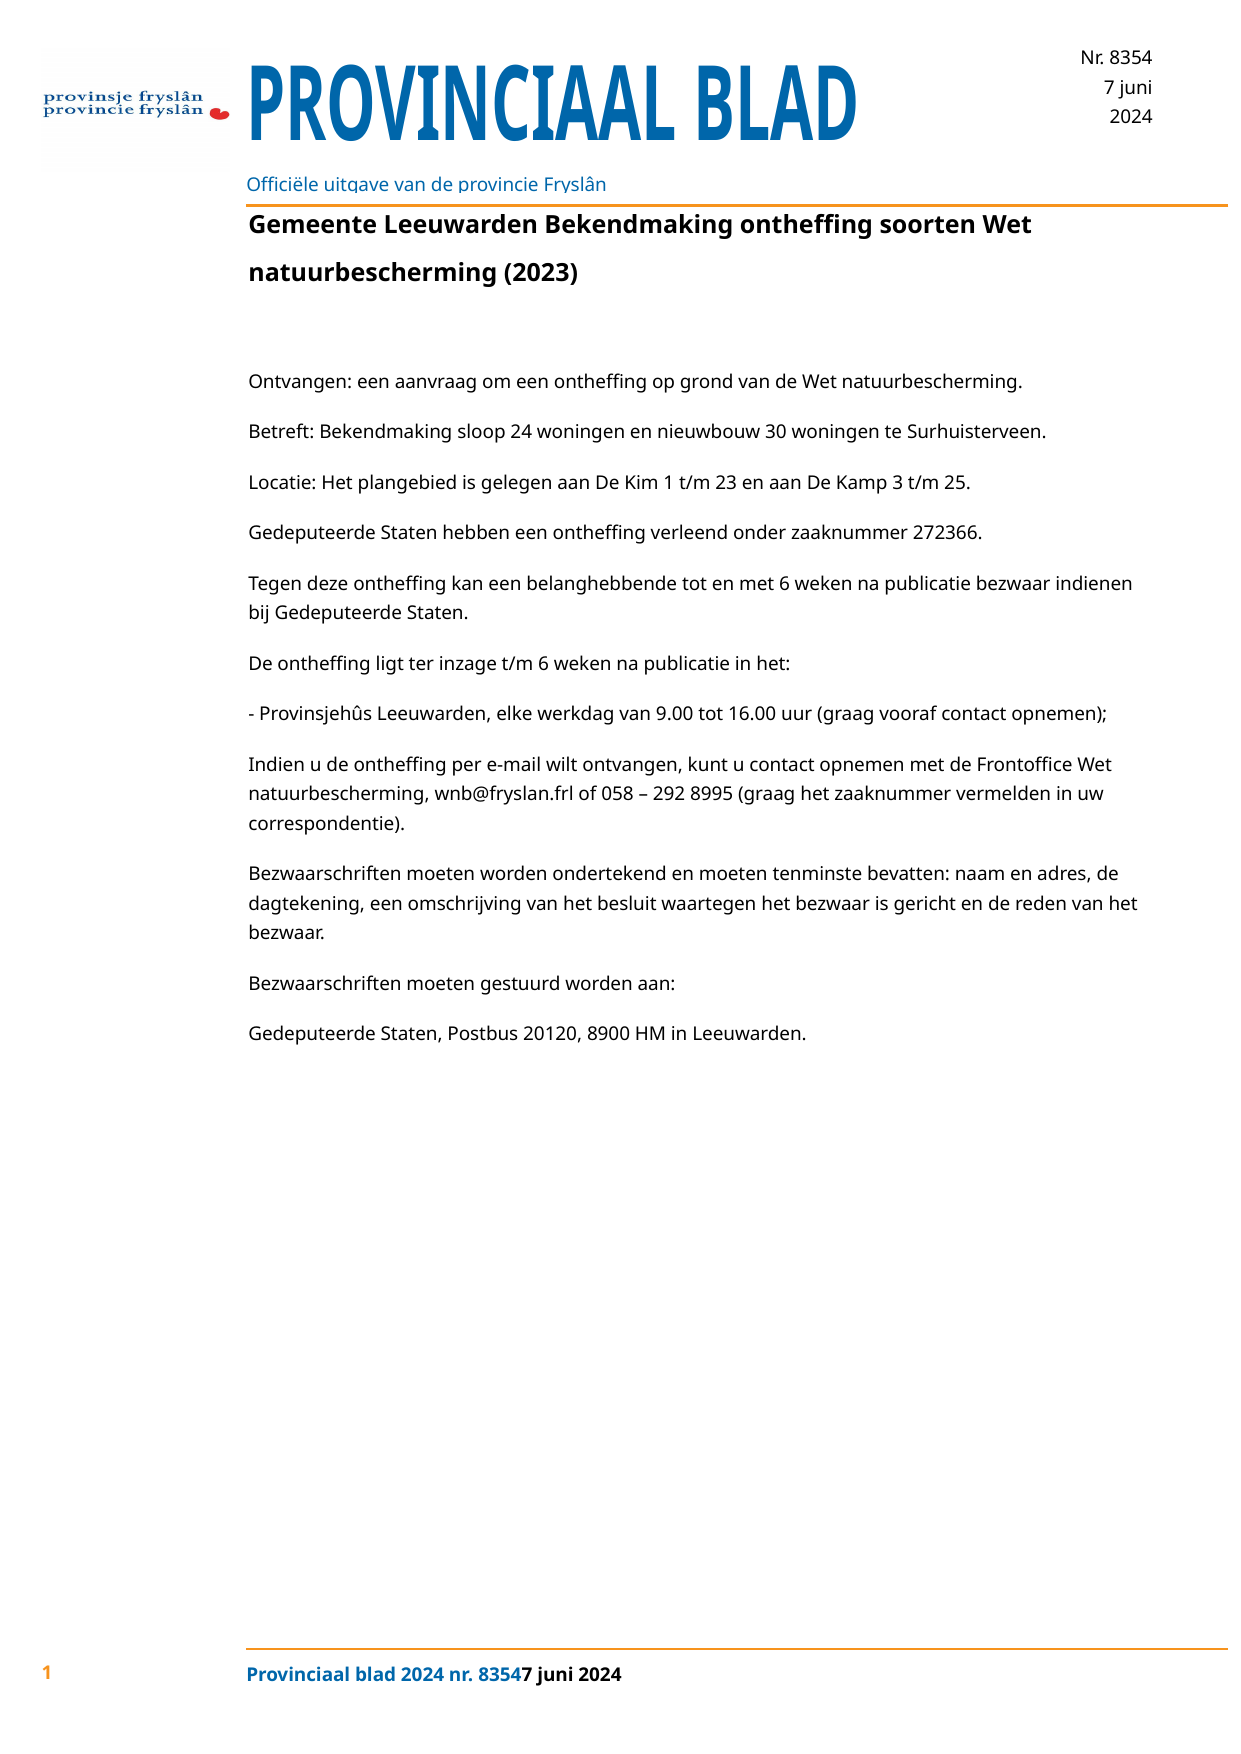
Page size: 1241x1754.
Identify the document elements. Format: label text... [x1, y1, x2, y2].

text Betreft: Bekendmaking sloop 24 woningen en nieuwbouw 30 woningen te Surhuisterveen. [248, 419, 1152, 444]
text Bezwaarschriften moeten gestuurd worden aan: [248, 970, 1152, 996]
text Tegen deze ontheffing kan een belanghebbende tot en met 6 weken na publicatie bezwaar indienen bij Gedeputeerde Staten. [248, 570, 1152, 625]
text Ontvangen: een aanvraag om een ontheffing op grond van de Wet natuurbescherming. [248, 368, 1152, 394]
text De ontheffing ligt ter inzage t/m 6 weken na publicatie in het: [248, 650, 1152, 676]
text Indien u de ontheffing per e-mail wilt ontvangen, kunt u contact opnemen met de Frontoffice Wet natuurbescherming, wnb@fryslan.frl of 058 – 292 8995 (graag het zaaknummer vermelden in uw correspondentie). [248, 751, 1152, 836]
text Gemeente Leeuwarden Bekendmaking ontheffing soorten Wet natuurbescherming (2023) [248, 207, 1152, 288]
text Bezwaarschriften moeten worden ondertekend en moeten tenminste bevatten: naam en adres, de dagtekening, een omschrijving van het besluit waartegen het bezwaar is gericht en de reden van het bezwaar. [248, 860, 1152, 945]
picture [41, 47, 231, 172]
text Locatie: Het plangebied is gelegen aan De Kim 1 t/m 23 en aan De Kamp 3 t/m 25. [248, 469, 1152, 495]
text Gedeputeerde Staten hebben een ontheffing verleend onder zaaknummer 272366. [248, 519, 1152, 545]
text - Provinsjehûs Leeuwarden, elke werkdag van 9.00 tot 16.00 uur (graag vooraf contact opnemen); [248, 700, 1152, 726]
text Gedeputeerde Staten, Postbus 20120, 8900 HM in Leeuwarden. [248, 1020, 1152, 1046]
